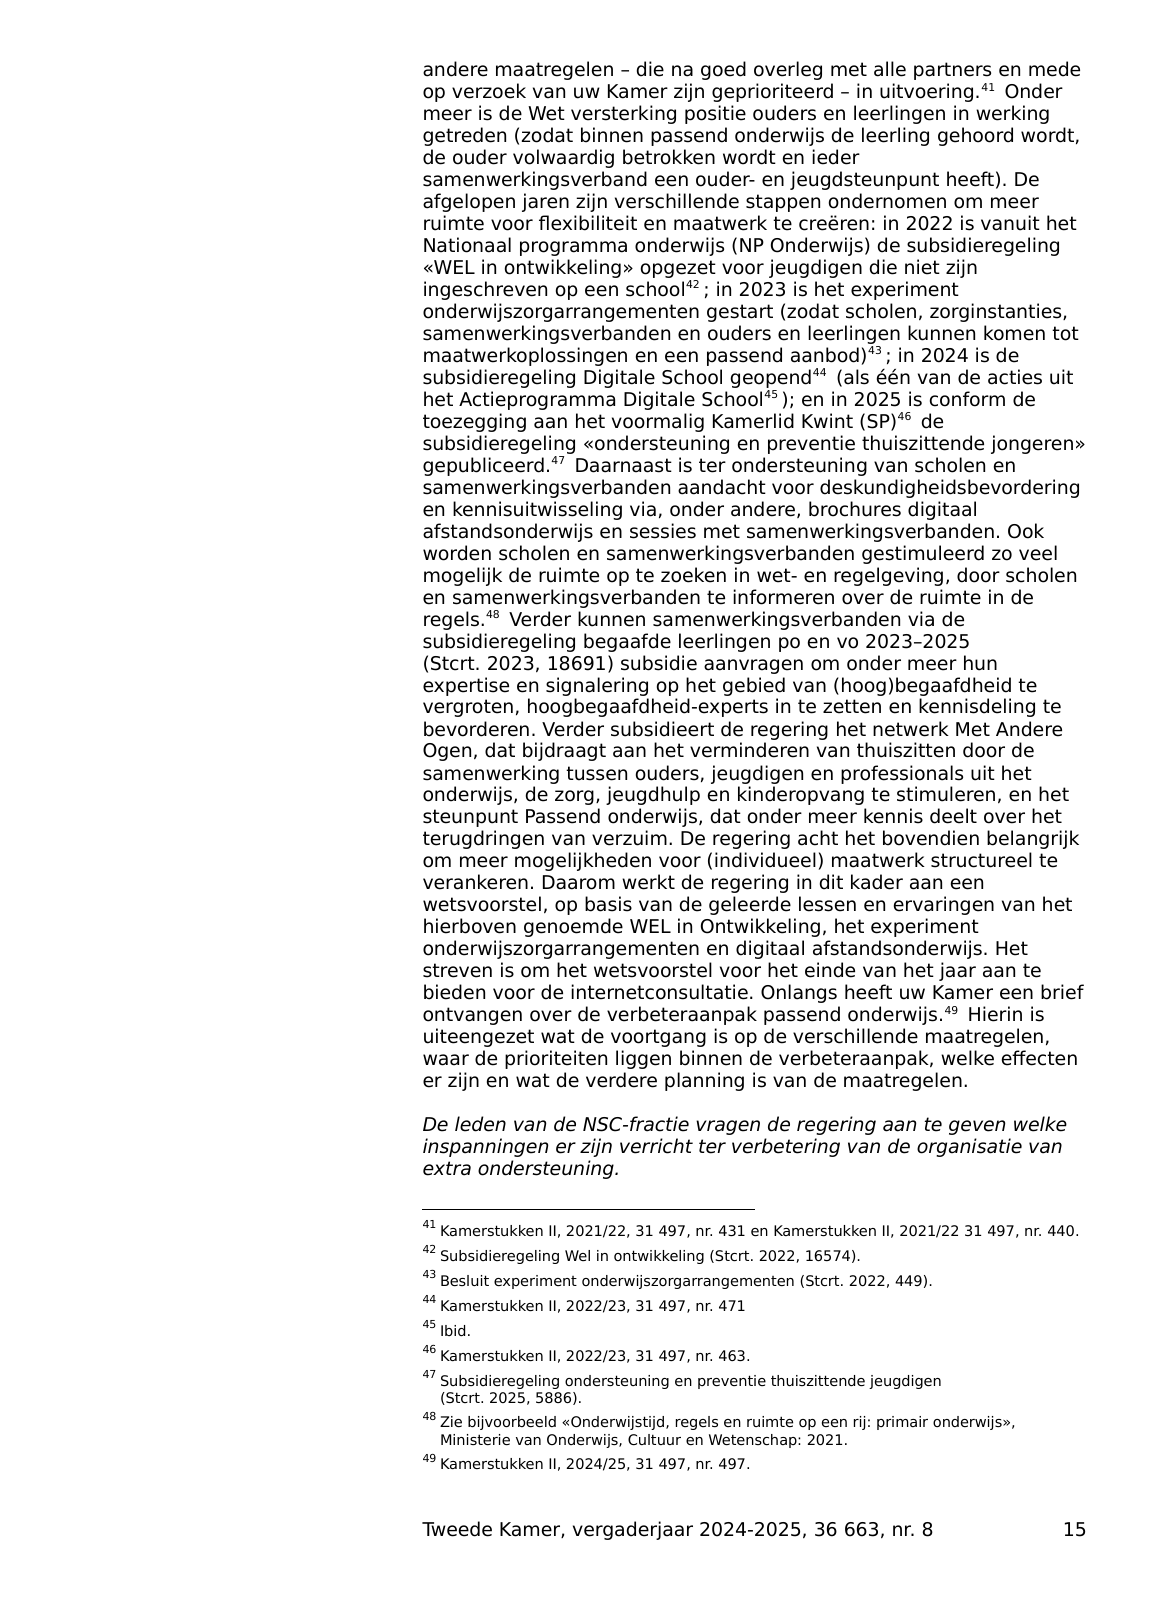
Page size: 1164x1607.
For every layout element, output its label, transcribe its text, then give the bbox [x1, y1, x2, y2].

text De leden van de NSC-fractie vragen de regering aan te geven welke inspanningen er zijn verricht ter verbetering van de organisatie van extra ondersteuning. [422, 1114, 1087, 1180]
text Subsidieregeling Wel in ontwikkeling (Stcrt. 2022, 16574). [422, 1243, 1087, 1266]
text Zie bijvoorbeeld «Onderwijstijd, regels en ruimte op een rij: primair onderwijs», Ministerie van Onderwijs, Cultuur en Wetenschap: 2021. [422, 1410, 1087, 1449]
text Kamerstukken II, 2022/23, 31 497, nr. 463. [422, 1343, 1087, 1366]
text Kamerstukken II, 2021/22, 31 497, nr. 431 en Kamerstukken II, 2021/22 31 497, nr. 440. [422, 1218, 1087, 1241]
text Subsidieregeling ondersteuning en preventie thuiszittende jeugdigen (Stcrt. 2025, 5886). [422, 1368, 1087, 1407]
text Ibid. [422, 1318, 1087, 1341]
text Kamerstukken II, 2024/25, 31 497, nr. 497. [422, 1452, 1087, 1474]
text Kamerstukken II, 2022/23, 31 497, nr. 471 [422, 1293, 1087, 1316]
text andere maatregelen – die na goed overleg met alle partners en mede op verzoek van uw Kamer zijn geprioriteerd – in uitvoering. Onder meer is de Wet versterking positie ouders en leerlingen in werking getreden (zodat binnen passend onderwijs de leerling gehoord wordt, de ouder volwaardig betrokken wordt en ieder samenwerkingsverband een ouder- en jeugdsteunpunt heeft). De afgelopen jaren zijn verschillende stappen ondernomen om meer ruimte voor flexibiliteit en maatwerk te creëren: in 2022 is vanuit het Nationaal programma onderwijs (NP Onderwijs) de subsidieregeling «WEL in ontwikkeling» opgezet voor jeugdigen die niet zijn ingeschreven op een school; in 2023 is het experiment onderwijszorgarrangementen gestart (zodat scholen, zorginstanties, samenwerkingsverbanden en ouders en leerlingen kunnen komen tot maatwerkoplossingen en een passend aanbod); in 2024 is de subsidieregeling Digitale School geopend (als één van de acties uit het Actieprogramma Digitale School); en in 2025 is conform de toezegging aan het voormalig Kamerlid Kwint (SP) de subsidieregeling «ondersteuning en preventie thuiszittende jongeren» gepubliceerd. Daarnaast is ter ondersteuning van scholen en samenwerkingsverbanden aandacht voor deskundigheidsbevordering en kennisuitwisseling via, onder andere, brochures digitaal afstandsonderwijs en sessies met samenwerkingsverbanden. Ook worden scholen en samenwerkingsverbanden gestimuleerd zo veel mogelijk de ruimte op te zoeken in wet- en regelgeving, door scholen en samenwerkingsverbanden te informeren over de ruimte in de regels. Verder kunnen samenwerkingsverbanden via de subsidieregeling begaafde leerlingen po en vo 2023–2025 (Stcrt. 2023, 18691) subsidie aanvragen om onder meer hun expertise en signalering op het gebied van (hoog)begaafdheid te vergroten, hoogbegaafdheid-experts in te zetten en kennisdeling te bevorderen. Verder subsidieert de regering het netwerk Met Andere Ogen, dat bijdraagt aan het verminderen van thuiszitten door de samenwerking tussen ouders, jeugdigen en professionals uit het onderwijs, de zorg, jeugdhulp en kinderopvang te stimuleren, en het steunpunt Passend onderwijs, dat onder meer kennis deelt over het terugdringen van verzuim. De regering acht het bovendien belangrijk om meer mogelijkheden voor (individueel) maatwerk structureel te verankeren. Daarom werkt de regering in dit kader aan een wetsvoorstel, op basis van de geleerde lessen en ervaringen van het hierboven genoemde WEL in Ontwikkeling, het experiment onderwijszorgarrangementen en digitaal afstandsonderwijs. Het streven is om het wetsvoorstel voor het einde van het jaar aan te bieden voor de internetconsultatie. Onlangs heeft uw Kamer een brief ontvangen over de verbeteraanpak passend onderwijs. Hierin is uiteengezet wat de voortgang is op de verschillende maatregelen, waar de prioriteiten liggen binnen de verbeteraanpak, welke effecten er zijn en wat de verdere planning is van de maatregelen. [422, 59, 1087, 1092]
text Besluit experiment onderwijszorgarrangementen (Stcrt. 2022, 449). [422, 1268, 1087, 1291]
